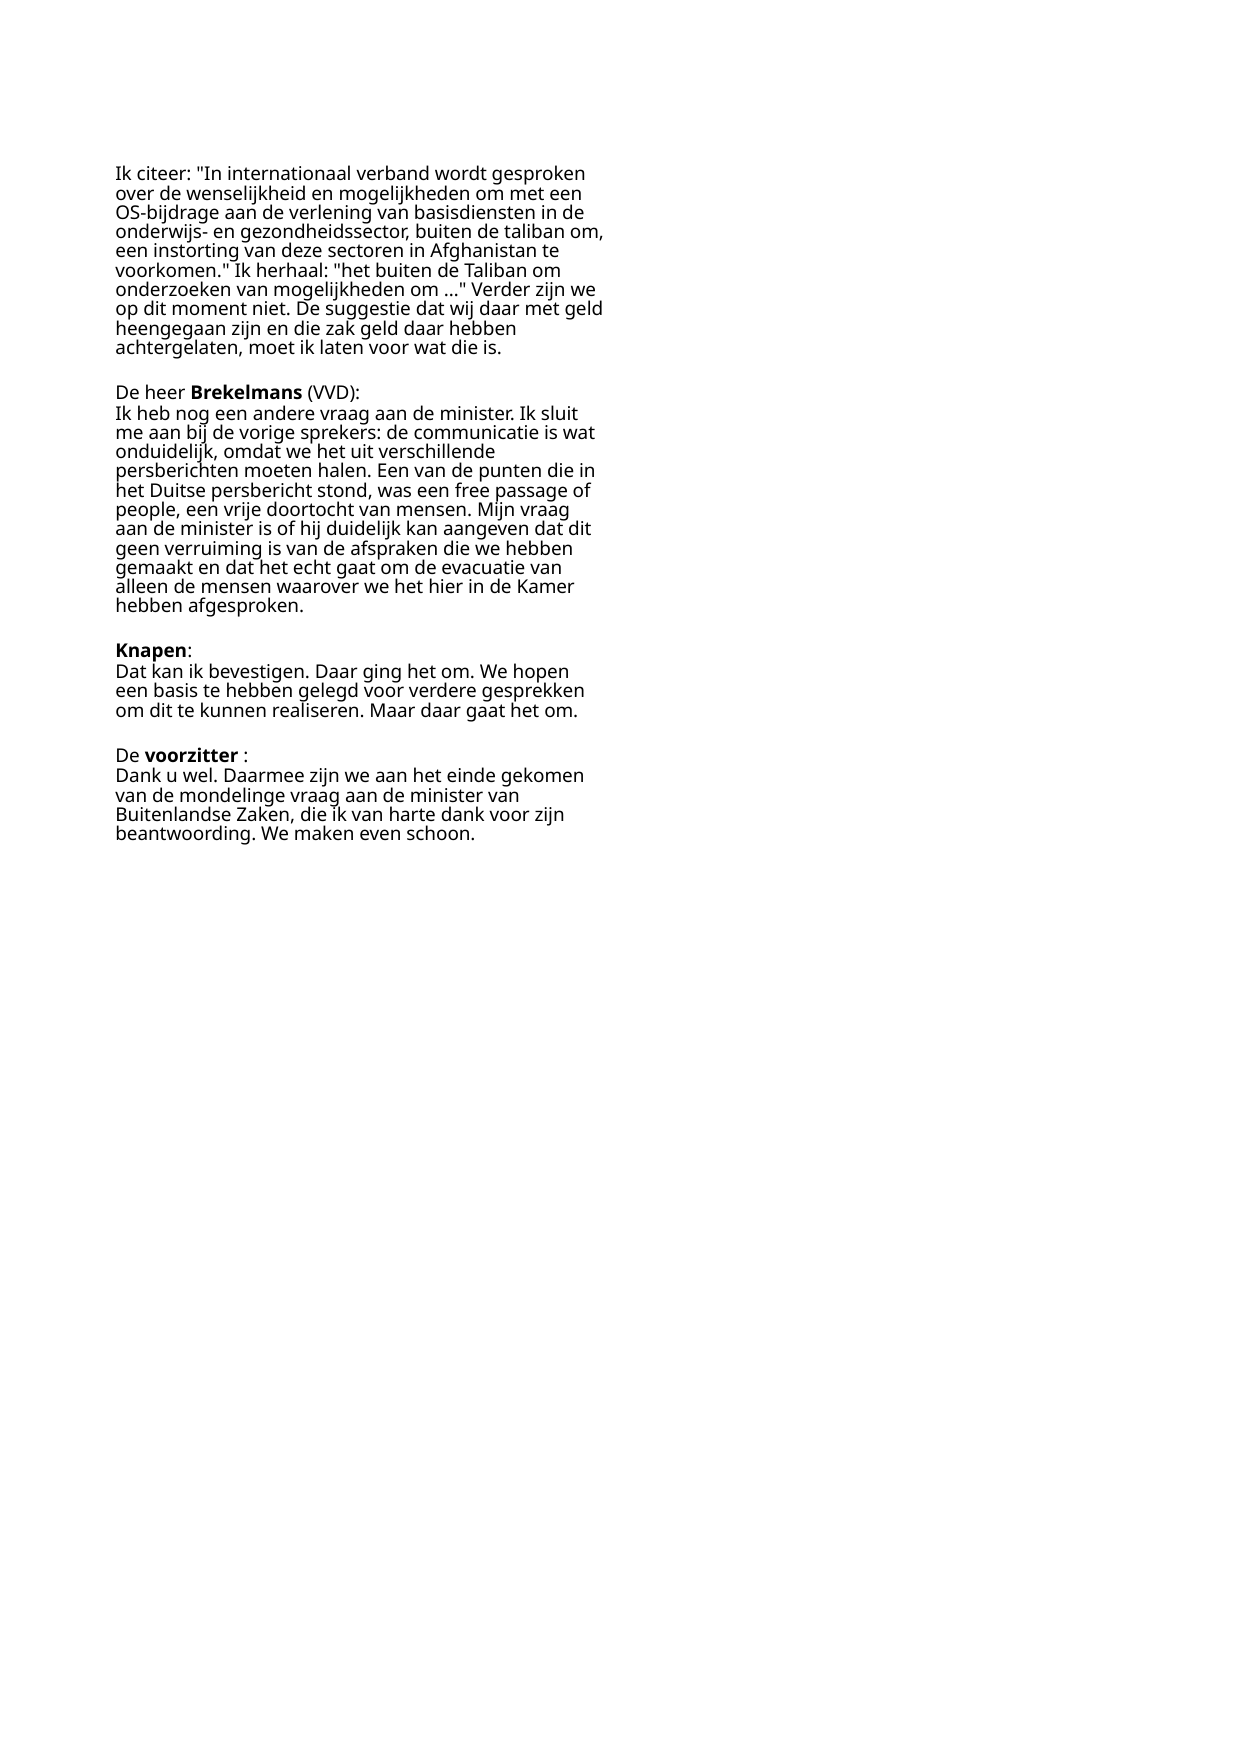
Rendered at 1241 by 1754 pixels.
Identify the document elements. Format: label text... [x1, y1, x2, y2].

text Knapen: [115, 637, 605, 663]
text De heer Brekelmans (VVD): [115, 379, 605, 404]
text Ik heb nog een andere vraag aan de minister. Ik sluit me aan bij de vorige sprekers: de communicatie is wat onduidelijk, omdat we het uit verschillende persberichten moeten halen. Een van de punten die in het Duitse persbericht stond, was een free passage of people, een vrije doortocht van mensen. Mijn vraag aan de minister is of hij duidelijk kan aangeven dat dit geen verruiming is van de afspraken die we hebben gemaakt en dat het echt gaat om de evacuatie van alleen de mensen waarover we het hier in de Kamer hebben afgesproken. [115, 404, 605, 617]
text Dat kan ik bevestigen. Daar ging het om. We hopen een basis te hebben gelegd voor verdere gesprekken om dit te kunnen realiseren. Maar daar gaat het om. [115, 663, 605, 721]
text Ik citeer: "In internationaal verband wordt gesproken over de wenselijkheid en mogelijkheden om met een OS-bijdrage aan de verlening van basisdiensten in de onderwijs- en gezondheidssector, buiten de taliban om, een instorting van deze sectoren in Afghanistan te voorkomen." Ik herhaal: "het buiten de Taliban om onderzoeken van mogelijkheden om …" Verder zijn we op dit moment niet. De suggestie dat wij daar met geld heengegaan zijn en die zak geld daar hebben achtergelaten, moet ik laten voor wat die is. [115, 165, 605, 358]
text De voorzitter : [115, 742, 605, 767]
text Dank u wel. Daarmee zijn we aan het einde gekomen van de mondelinge vraag aan de minister van Buitenlandse Zaken, die ik van harte dank voor zijn beantwoording. We maken even schoon. [115, 767, 605, 844]
